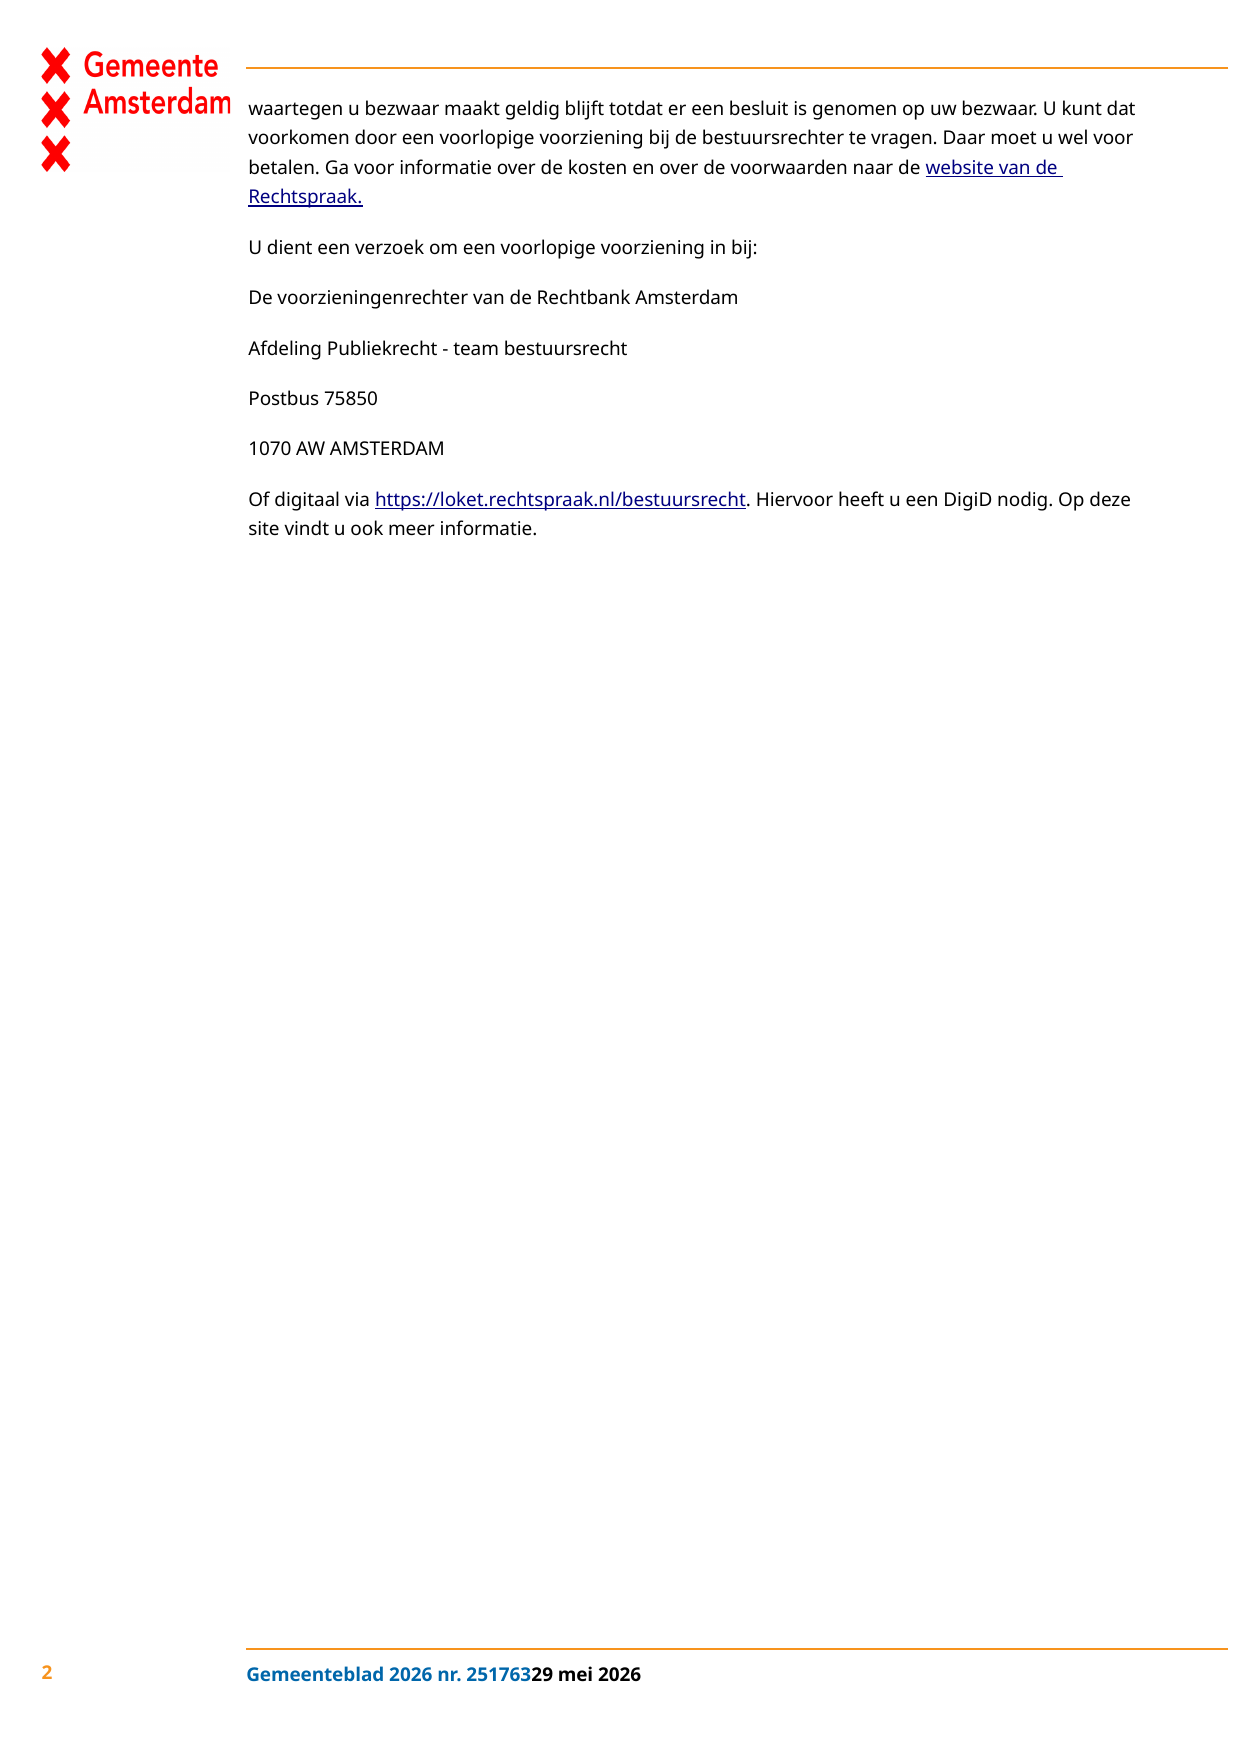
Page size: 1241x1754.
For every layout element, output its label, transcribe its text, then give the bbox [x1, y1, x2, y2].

text De voorzieningenrechter van de Rechtbank Amsterdam [248, 284, 1152, 310]
picture [41, 47, 231, 172]
text U dient een verzoek om een voorlopige voorziening in bij: [248, 234, 1152, 260]
text 1070 AW AMSTERDAM [248, 436, 1152, 461]
text Postbus 75850 [248, 385, 1152, 411]
text Of digitaal via https://loket.rechtspraak.nl/bestuursrecht. Hiervoor heeft u een DigiD nodig. Op deze site vindt u ook meer informatie. [248, 486, 1152, 541]
text Afdeling Publiekrecht - team bestuursrecht [248, 335, 1152, 361]
text waartegen u bezwaar maakt geldig blijft totdat er een besluit is genomen op uw bezwaar. U kunt dat voorkomen door een voorlopige voorziening bij de bestuursrechter te vragen. Daar moet u wel voor betalen. Ga voor informatie over de kosten en over de voorwaarden naar de website van de Rechtspraak. [248, 95, 1152, 209]
